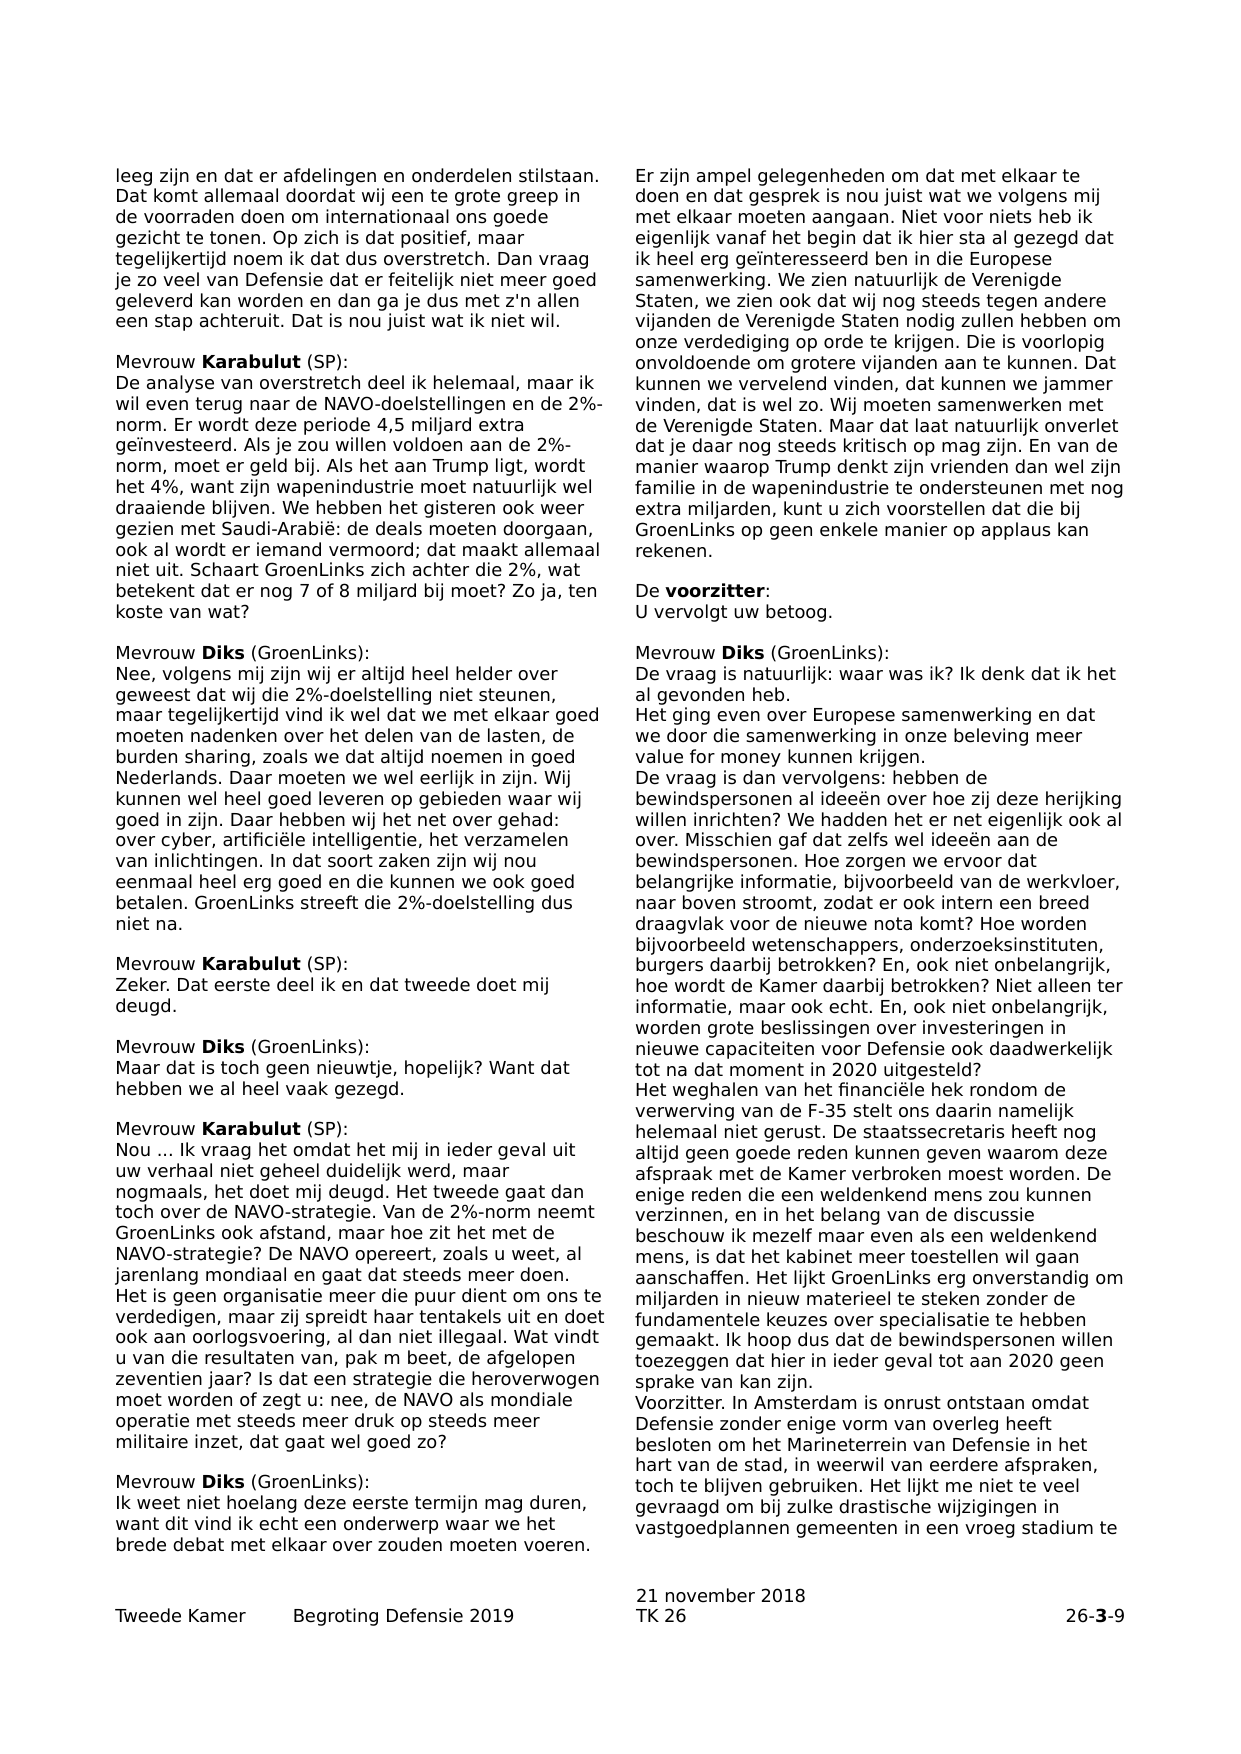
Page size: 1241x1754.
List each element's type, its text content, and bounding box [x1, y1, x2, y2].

text Zeker. Dat eerste deel ik en dat tweede doet mij deugd. [115, 975, 605, 1017]
text U vervolgt uw betoog. [635, 602, 1125, 623]
text Mevrouw Karabulut (SP): [115, 954, 605, 975]
text Het weghalen van het financiële hek rondom de verwerving van de F-35 stelt ons daarin namelijk helemaal niet gerust. De staatssecretaris heeft nog altijd geen goede reden kunnen geven waarom deze afspraak met de Kamer verbroken moest worden. De enige reden die een weldenkend mens zou kunnen verzinnen, en in het belang van de discussie beschouw ik mezelf maar even als een weldenkend mens, is dat het kabinet meer toestellen wil gaan aanschaffen. Het lijkt GroenLinks erg onverstandig om miljarden in nieuw materieel te steken zonder de fundamentele keuzes over specialisatie te hebben gemaakt. Ik hoop dus dat de bewindspersonen willen toezeggen dat hier in ieder geval tot aan 2020 geen sprake van kan zijn. [635, 1080, 1125, 1393]
text Er zijn ampel gelegenheden om dat met elkaar te doen en dat gesprek is nou juist wat we volgens mij met elkaar moeten aangaan. Niet voor niets heb ik eigenlijk vanaf het begin dat ik hier sta al gezegd dat ik heel erg geïnteresseerd ben in die Europese samenwerking. We zien natuurlijk de Verenigde Staten, we zien ook dat wij nog steeds tegen andere vijanden de Verenigde Staten nodig zullen hebben om onze verdediging op orde te krijgen. Die is voorlopig onvoldoende om grotere vijanden aan te kunnen. Dat kunnen we vervelend vinden, dat kunnen we jammer vinden, dat is wel zo. Wij moeten samenwerken met de Verenigde Staten. Maar dat laat natuurlijk onverlet dat je daar nog steeds kritisch op mag zijn. En van de manier waarop Trump denkt zijn vrienden dan wel zijn familie in de wapenindustrie te ondersteunen met nog extra miljarden, kunt u zich voorstellen dat die bij GroenLinks op geen enkele manier op applaus kan rekenen. [635, 165, 1125, 561]
text Het ging even over Europese samenwerking en dat we door die samenwerking in onze beleving meer value for money kunnen krijgen. [635, 705, 1125, 768]
text Mevrouw Diks (GroenLinks): [115, 643, 605, 663]
text Mevrouw Diks (GroenLinks): [115, 1472, 605, 1493]
text Ik weet niet hoelang deze eerste termijn mag duren, want dit vind ik echt een onderwerp waar we het brede debat met elkaar over zouden moeten voeren. [115, 1493, 605, 1556]
text Mevrouw Karabulut (SP): [115, 352, 605, 373]
text Mevrouw Diks (GroenLinks): [635, 643, 1125, 663]
text De vraag is dan vervolgens: hebben de bewindspersonen al ideeën over hoe zij deze herijking willen inrichten? We hadden het er net eigenlijk ook al over. Misschien gaf dat zelfs wel ideeën aan de bewindspersonen. Hoe zorgen we ervoor dat belangrijke informatie, bijvoorbeeld van de werkvloer, naar boven stroomt, zodat er ook intern een breed draagvlak voor de nieuwe nota komt? Hoe worden bijvoorbeeld wetenschappers, onderzoeksinstituten, burgers daarbij betrokken? En, ook niet onbelangrijk, hoe wordt de Kamer daarbij betrokken? Niet alleen ter informatie, maar ook echt. En, ook niet onbelangrijk, worden grote beslissingen over investeringen in nieuwe capaciteiten voor Defensie ook daadwerkelijk tot na dat moment in 2020 uitgesteld? [635, 768, 1125, 1080]
text Maar dat is toch geen nieuwtje, hopelijk? Want dat hebben we al heel vaak gezegd. [115, 1057, 605, 1099]
text Nou ... Ik vraag het omdat het mij in ieder geval uit uw verhaal niet geheel duidelijk werd, maar nogmaals, het doet mij deugd. Het tweede gaat dan toch over de NAVO-strategie. Van de 2%-norm neemt GroenLinks ook afstand, maar hoe zit het met de NAVO-strategie? De NAVO opereert, zoals u weet, al jarenlang mondiaal en gaat dat steeds meer doen. Het is geen organisatie meer die puur dient om ons te verdedigen, maar zij spreidt haar tentakels uit en doet ook aan oorlogsvoering, al dan niet illegaal. Wat vindt u van die resultaten van, pak m beet, de afgelopen zeventien jaar? Is dat een strategie die heroverwogen moet worden of zegt u: nee, de NAVO als mondiale operatie met steeds meer druk op steeds meer militaire inzet, dat gaat wel goed zo? [115, 1140, 605, 1452]
text De analyse van overstretch deel ik helemaal, maar ik wil even terug naar de NAVO-doelstellingen en de 2%-norm. Er wordt deze periode 4,5 miljard extra geïnvesteerd. Als je zou willen voldoen aan de 2%-norm, moet er geld bij. Als het aan Trump ligt, wordt het 4%, want zijn wapenindustrie moet natuurlijk wel draaiende blijven. We hebben het gisteren ook weer gezien met Saudi-Arabië: de deals moeten doorgaan, ook al wordt er iemand vermoord; dat maakt allemaal niet uit. Schaart GroenLinks zich achter die 2%, wat betekent dat er nog 7 of 8 miljard bij moet? Zo ja, ten koste van wat? [115, 373, 605, 623]
text Mevrouw Karabulut (SP): [115, 1119, 605, 1140]
text De vraag is natuurlijk: waar was ik? Ik denk dat ik het al gevonden heb. [635, 663, 1125, 705]
text Mevrouw Diks (GroenLinks): [115, 1037, 605, 1057]
text Voorzitter. In Amsterdam is onrust ontstaan omdat Defensie zonder enige vorm van overleg heeft besloten om het Marineterrein van Defensie in het hart van de stad, in weerwil van eerdere afspraken, toch te blijven gebruiken. Het lijkt me niet te veel gevraagd om bij zulke drastische wijzigingen in vastgoedplannen gemeenten in een vroeg stadium te [635, 1393, 1125, 1538]
text De voorzitter: [635, 581, 1125, 602]
text leeg zijn en dat er afdelingen en onderdelen stilstaan. Dat komt allemaal doordat wij een te grote greep in de voorraden doen om internationaal ons goede gezicht te tonen. Op zich is dat positief, maar tegelijkertijd noem ik dat dus overstretch. Dan vraag je zo veel van Defensie dat er feitelijk niet meer goed geleverd kan worden en dan ga je dus met z'n allen een stap achteruit. Dat is nou juist wat ik niet wil. [115, 165, 605, 332]
text Nee, volgens mij zijn wij er altijd heel helder over geweest dat wij die 2%-doelstelling niet steunen, maar tegelijkertijd vind ik wel dat we met elkaar goed moeten nadenken over het delen van de lasten, de burden sharing, zoals we dat altijd noemen in goed Nederlands. Daar moeten we wel eerlijk in zijn. Wij kunnen wel heel goed leveren op gebieden waar wij goed in zijn. Daar hebben wij het net over gehad: over cyber, artificiële intelligentie, het verzamelen van inlichtingen. In dat soort zaken zijn wij nou eenmaal heel erg goed en die kunnen we ook goed betalen. GroenLinks streeft die 2%-doelstelling dus niet na. [115, 663, 605, 934]
